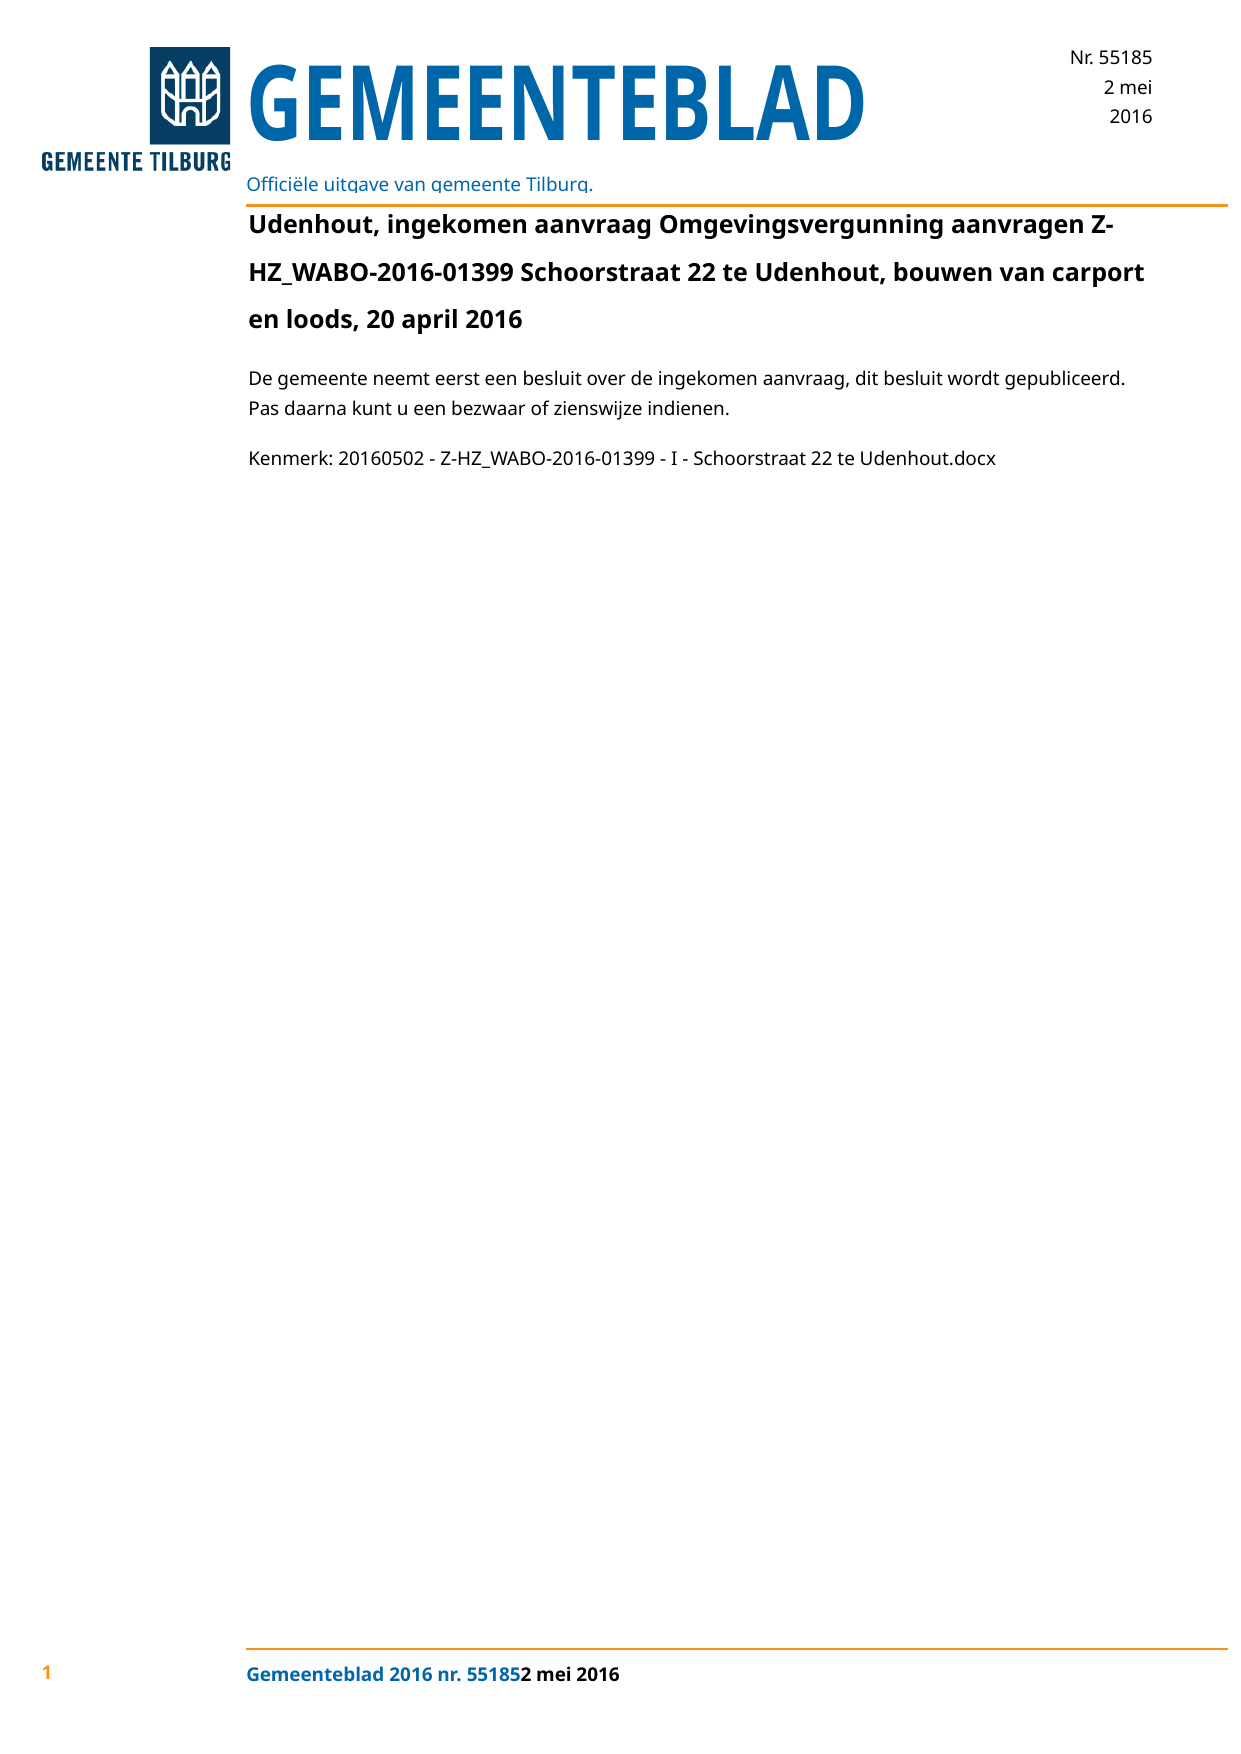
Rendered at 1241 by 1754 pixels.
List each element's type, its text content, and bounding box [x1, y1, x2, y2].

text Udenhout, ingekomen aanvraag Omgevingsvergunning aanvragen Z-HZ_WABO-2016-01399 Schoorstraat 22 te Udenhout, bouwen van carport en loods, 20 april 2016 [248, 207, 1152, 336]
text De gemeente neemt eerst een besluit over de ingekomen aanvraag, dit besluit wordt gepubliceerd. Pas daarna kunt u een bezwaar of zienswijze indienen. [248, 366, 1152, 421]
text Kenmerk: 20160502 - Z-HZ_WABO-2016-01399 - I - Schoorstraat 22 te Udenhout.docx [248, 446, 1152, 471]
picture [41, 47, 231, 172]
